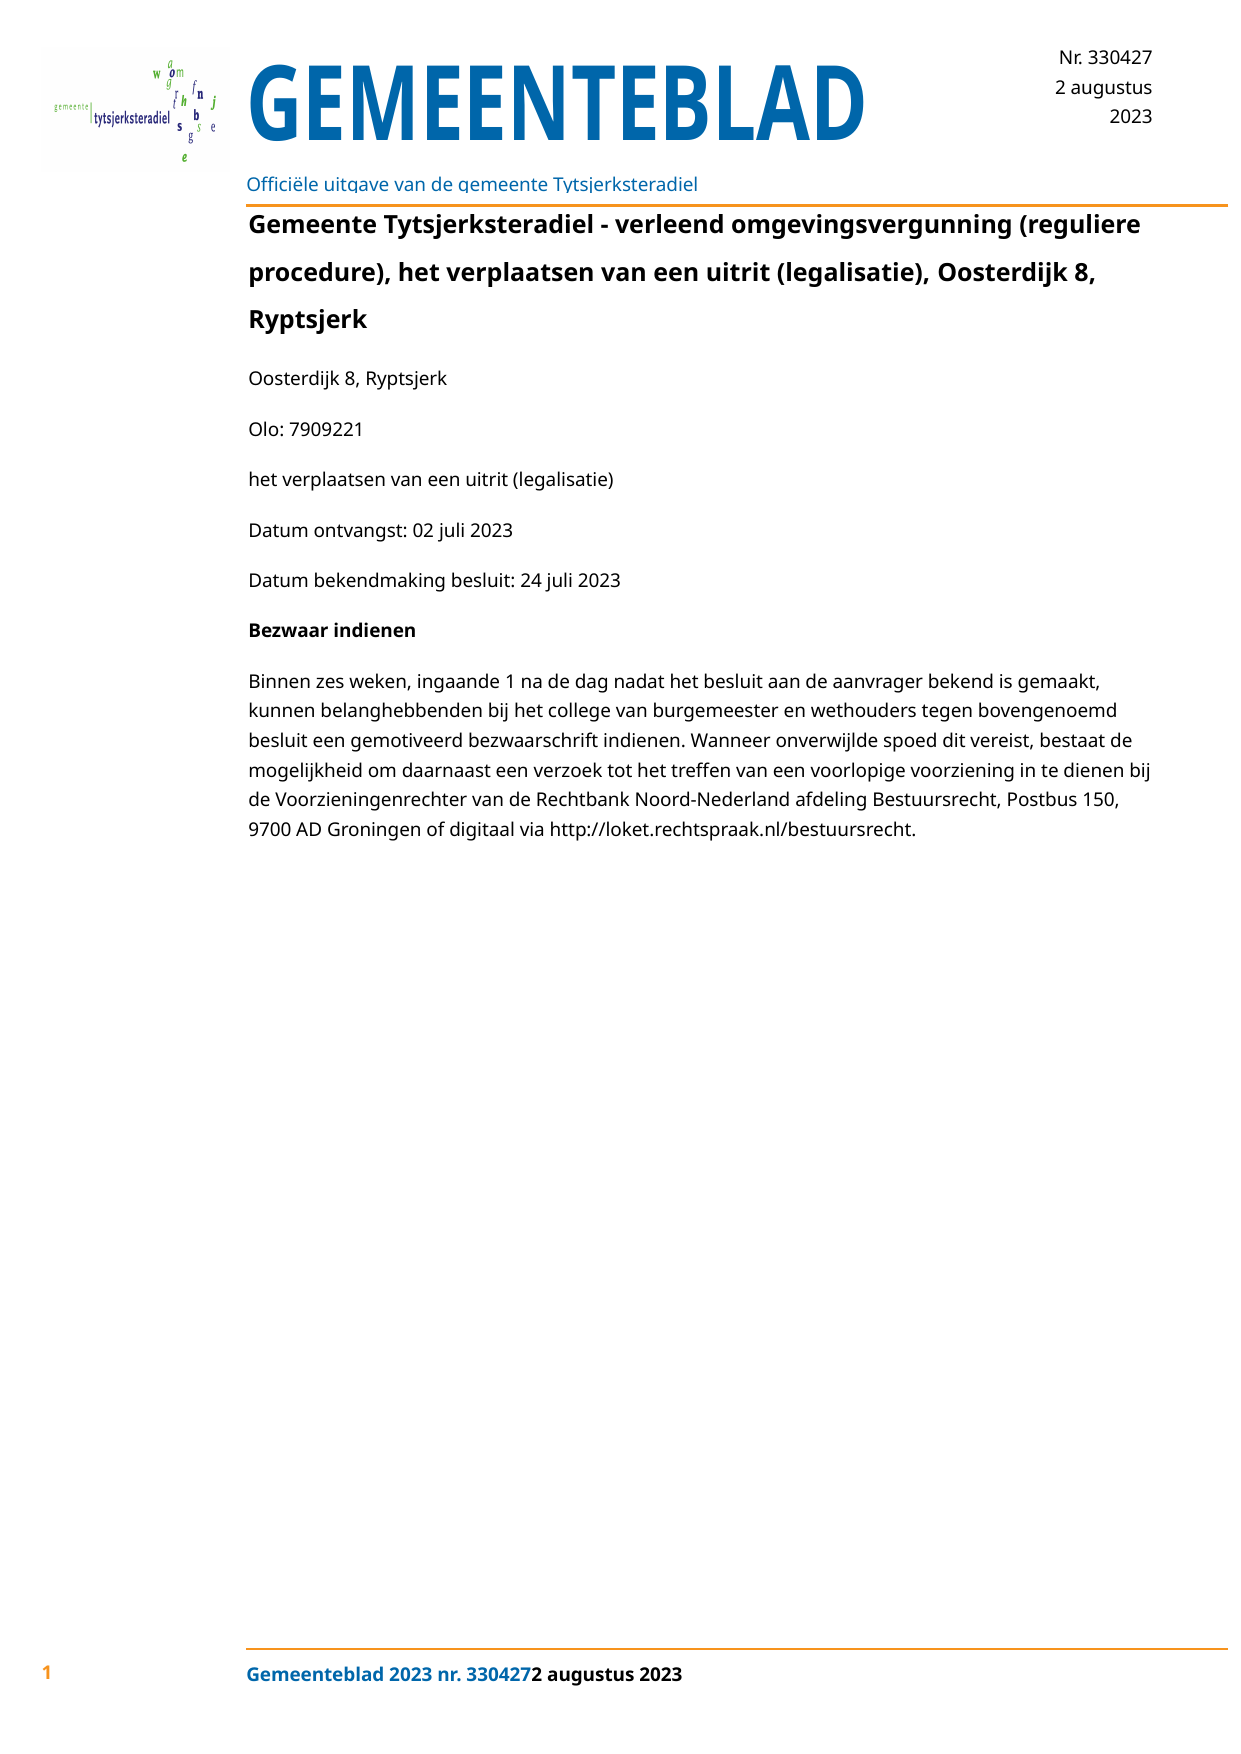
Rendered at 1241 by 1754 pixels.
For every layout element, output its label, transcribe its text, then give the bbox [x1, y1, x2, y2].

picture [41, 47, 231, 172]
text Datum bekendmaking besluit: 24 juli 2023 [248, 567, 1152, 593]
text Bezwaar indienen [248, 618, 1152, 643]
text Binnen zes weken, ingaande 1 na de dag nadat het besluit aan de aanvrager bekend is gemaakt, kunnen belanghebbenden bij het college van burgemeester en wethouders tegen bovengenoemd besluit een gemotiveerd bezwaarschrift indienen. Wanneer onverwijlde spoed dit vereist, bestaat de mogelijkheid om daarnaast een verzoek tot het treffen van een voorlopige voorziening in te dienen bij de Voorzieningenrechter van de Rechtbank Noord-Nederland afdeling Bestuursrecht, Postbus 150, 9700 AD Groningen of digitaal via http://loket.rechtspraak.nl/bestuursrecht. [248, 668, 1152, 842]
text Olo: 7909221 [248, 416, 1152, 442]
text het verplaatsen van een uitrit (legalisatie) [248, 466, 1152, 492]
text Datum ontvangst: 02 juli 2023 [248, 517, 1152, 542]
text Oosterdijk 8, Ryptsjerk [248, 366, 1152, 391]
text Gemeente Tytsjerksteradiel - verleend omgevingsvergunning (reguliere procedure), het verplaatsen van een uitrit (legalisatie), Oosterdijk 8, Ryptsjerk [248, 207, 1152, 336]
